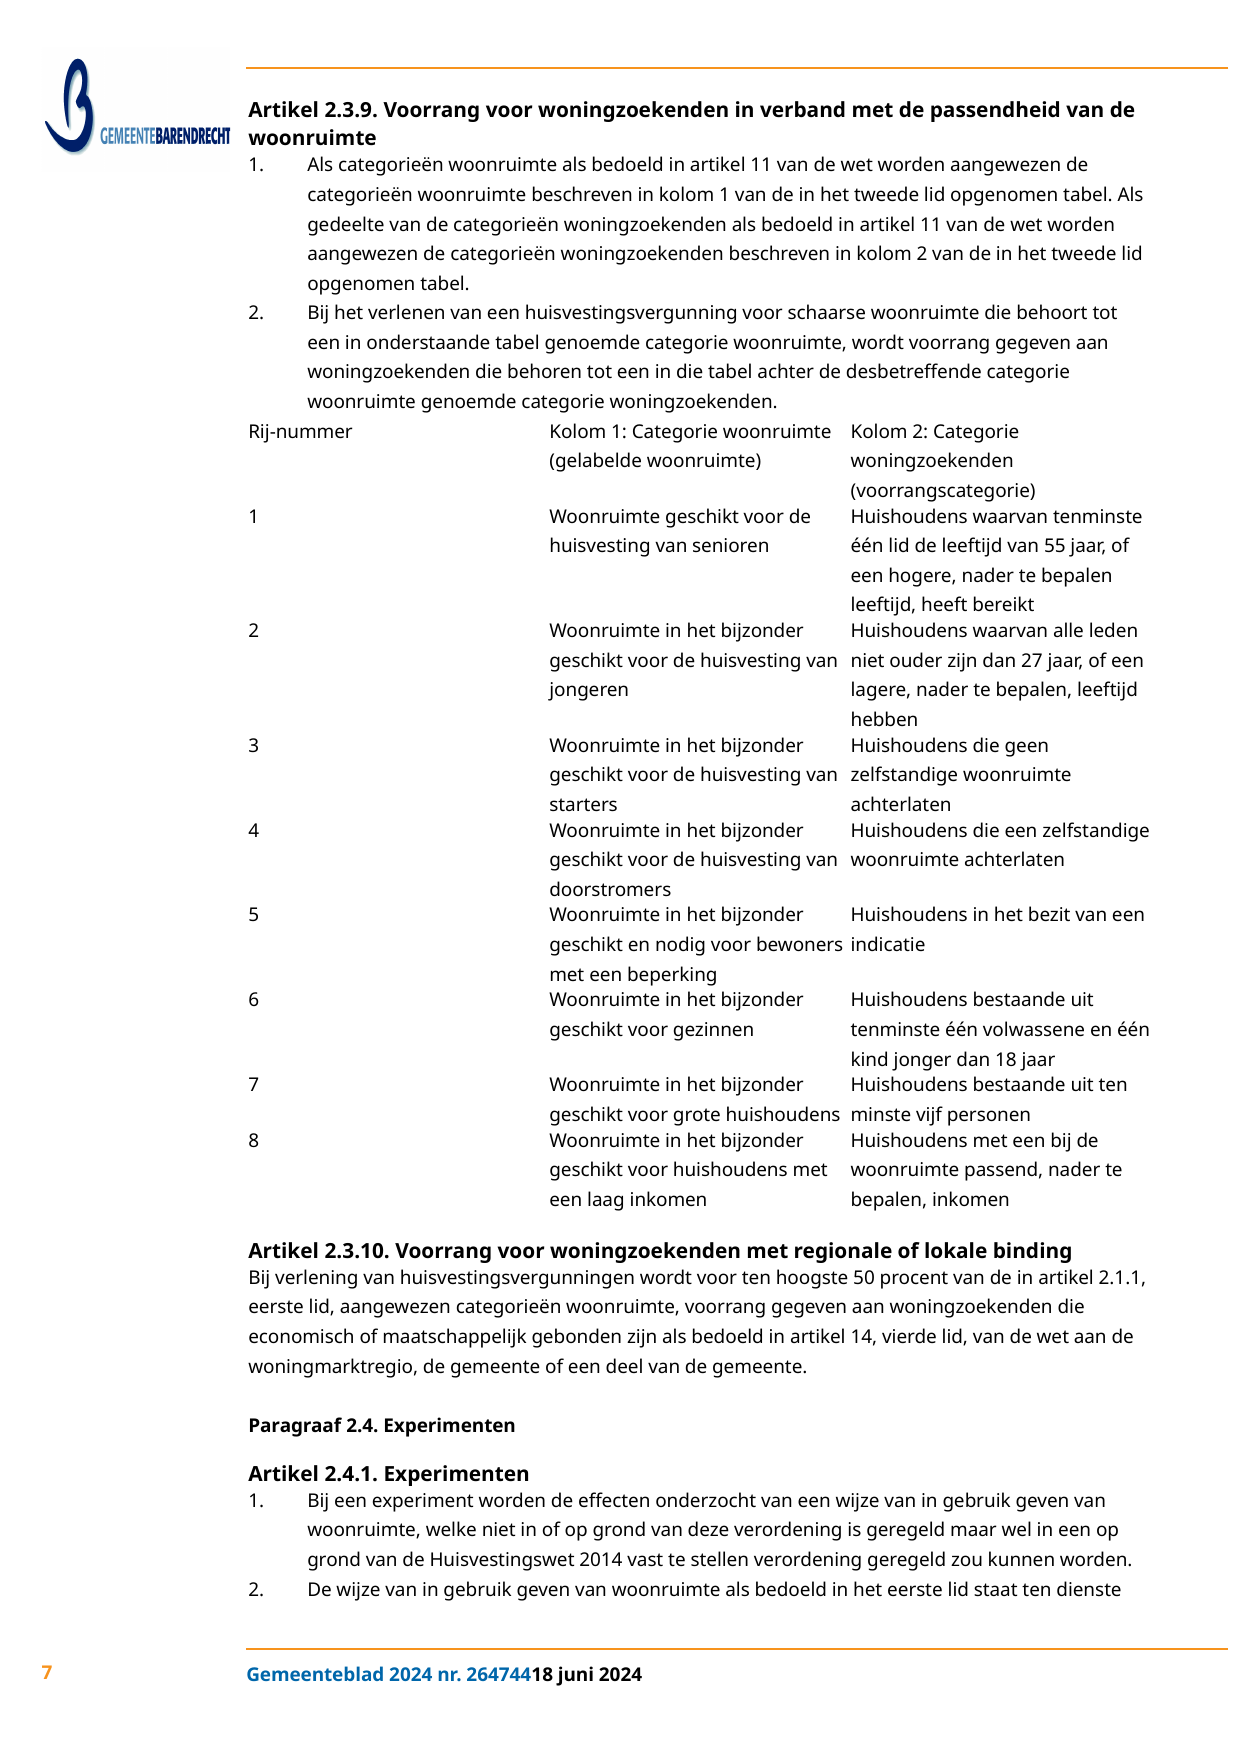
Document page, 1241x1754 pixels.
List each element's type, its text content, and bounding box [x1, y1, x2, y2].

table_header Rij-nummer [248, 418, 549, 503]
table_cell Huishoudens met een bij de woonruimte passend, nader te bepalen, inkomen [850, 1127, 1152, 1212]
table_header Kolom 1: Categorie woonruimte (gelabelde woonruimte) [549, 418, 850, 503]
table_cell Huishoudens in het bezit van een indicatie [850, 902, 1152, 987]
picture [41, 47, 231, 172]
table_cell Woonruimte in het bijzonder geschikt voor de huisvesting van jongeren [549, 618, 850, 732]
list Bij een experiment worden de effecten onderzocht van een wijze van in gebruik geven van woonruimte, welke niet in of op grond van deze verordening is geregeld maar wel in een op grond van de Huisvestingswet 2014 vast te stellen verordening geregeld zou kunnen worden. [248, 1487, 1152, 1572]
table_cell Huishoudens die een zelfstandige woonruimte achterlaten [850, 817, 1152, 902]
table_cell Woonruimte in het bijzonder geschikt voor gezinnen [549, 987, 850, 1071]
table_cell Woonruimte in het bijzonder geschikt voor de huisvesting van doorstromers [549, 817, 850, 902]
list Als categorieën woonruimte als bedoeld in artikel 11 van de wet worden aangewezen de categorieën woonruimte beschreven in kolom 1 van de in het tweede lid opgenomen tabel. Als gedeelte van de categorieën woningzoekenden als bedoeld in artikel 11 van de wet worden aangewezen de categorieën woningzoekenden beschreven in kolom 2 van de in het tweede lid opgenomen tabel. [248, 152, 1152, 296]
list Bij het verlenen van een huisvestingsvergunning voor schaarse woonruimte die behoort tot een in onderstaande tabel genoemde categorie woonruimte, wordt voorrang gegeven aan woningzoekenden die behoren tot een in die tabel achter de desbetreffende categorie woonruimte genoemde categorie woningzoekenden. [248, 299, 1152, 414]
text Artikel 2.3.9. Voorrang voor woningzoekenden in verband met de passendheid van de woonruimte [248, 95, 1152, 152]
table_cell 7 [248, 1071, 549, 1127]
table_cell Huishoudens waarvan alle leden niet ouder zijn dan 27 jaar, of een lagere, nader te bepalen, leeftijd hebben [850, 618, 1152, 732]
text Paragraaf 2.4. Experimenten [248, 1412, 1152, 1438]
table_cell Woonruimte in het bijzonder geschikt en nodig voor bewoners met een beperking [549, 902, 850, 987]
table_cell Huishoudens bestaande uit ten minste vijf personen [850, 1071, 1152, 1127]
table_cell Huishoudens waarvan tenminste één lid de leeftijd van 55 jaar, of een hogere, nader te bepalen leeftijd, heeft bereikt [850, 503, 1152, 617]
table_cell 2 [248, 618, 549, 732]
text Artikel 2.4.1. Experimenten [248, 1459, 1152, 1487]
table_cell 5 [248, 902, 549, 987]
text Artikel 2.3.10. Voorrang voor woningzoekenden met regionale of lokale binding [248, 1236, 1152, 1264]
table_cell Woonruimte in het bijzonder geschikt voor huishoudens met een laag inkomen [549, 1127, 850, 1212]
table_cell 4 [248, 817, 549, 902]
table_cell Woonruimte geschikt voor de huisvesting van senioren [549, 503, 850, 617]
table_cell 1 [248, 503, 549, 617]
text Bij verlening van huisvestingsvergunningen wordt voor ten hoogste 50 procent van de in artikel 2.1.1, eerste lid, aangewezen categorieën woonruimte, voorrang gegeven aan woningzoekenden die economisch of maatschappelijk gebonden zijn als bedoeld in artikel 14, vierde lid, van de wet aan de woningmarktregio, de gemeente of een deel van de gemeente. [248, 1264, 1152, 1379]
list De wijze van in gebruik geven van woonruimte als bedoeld in het eerste lid staat ten dienste [248, 1576, 1152, 1602]
table_cell Woonruimte in het bijzonder geschikt voor de huisvesting van starters [549, 732, 850, 817]
table_cell 8 [248, 1127, 549, 1212]
table_cell Woonruimte in het bijzonder geschikt voor grote huishoudens [549, 1071, 850, 1127]
table_cell 3 [248, 732, 549, 817]
table_header Kolom 2: Categorie woningzoekenden (voorrangscategorie) [850, 418, 1152, 503]
table_cell 6 [248, 987, 549, 1071]
table_cell Huishoudens bestaande uit tenminste één volwassene en één kind jonger dan 18 jaar [850, 987, 1152, 1071]
table_cell Huishoudens die geen zelfstandige woonruimte achterlaten [850, 732, 1152, 817]
